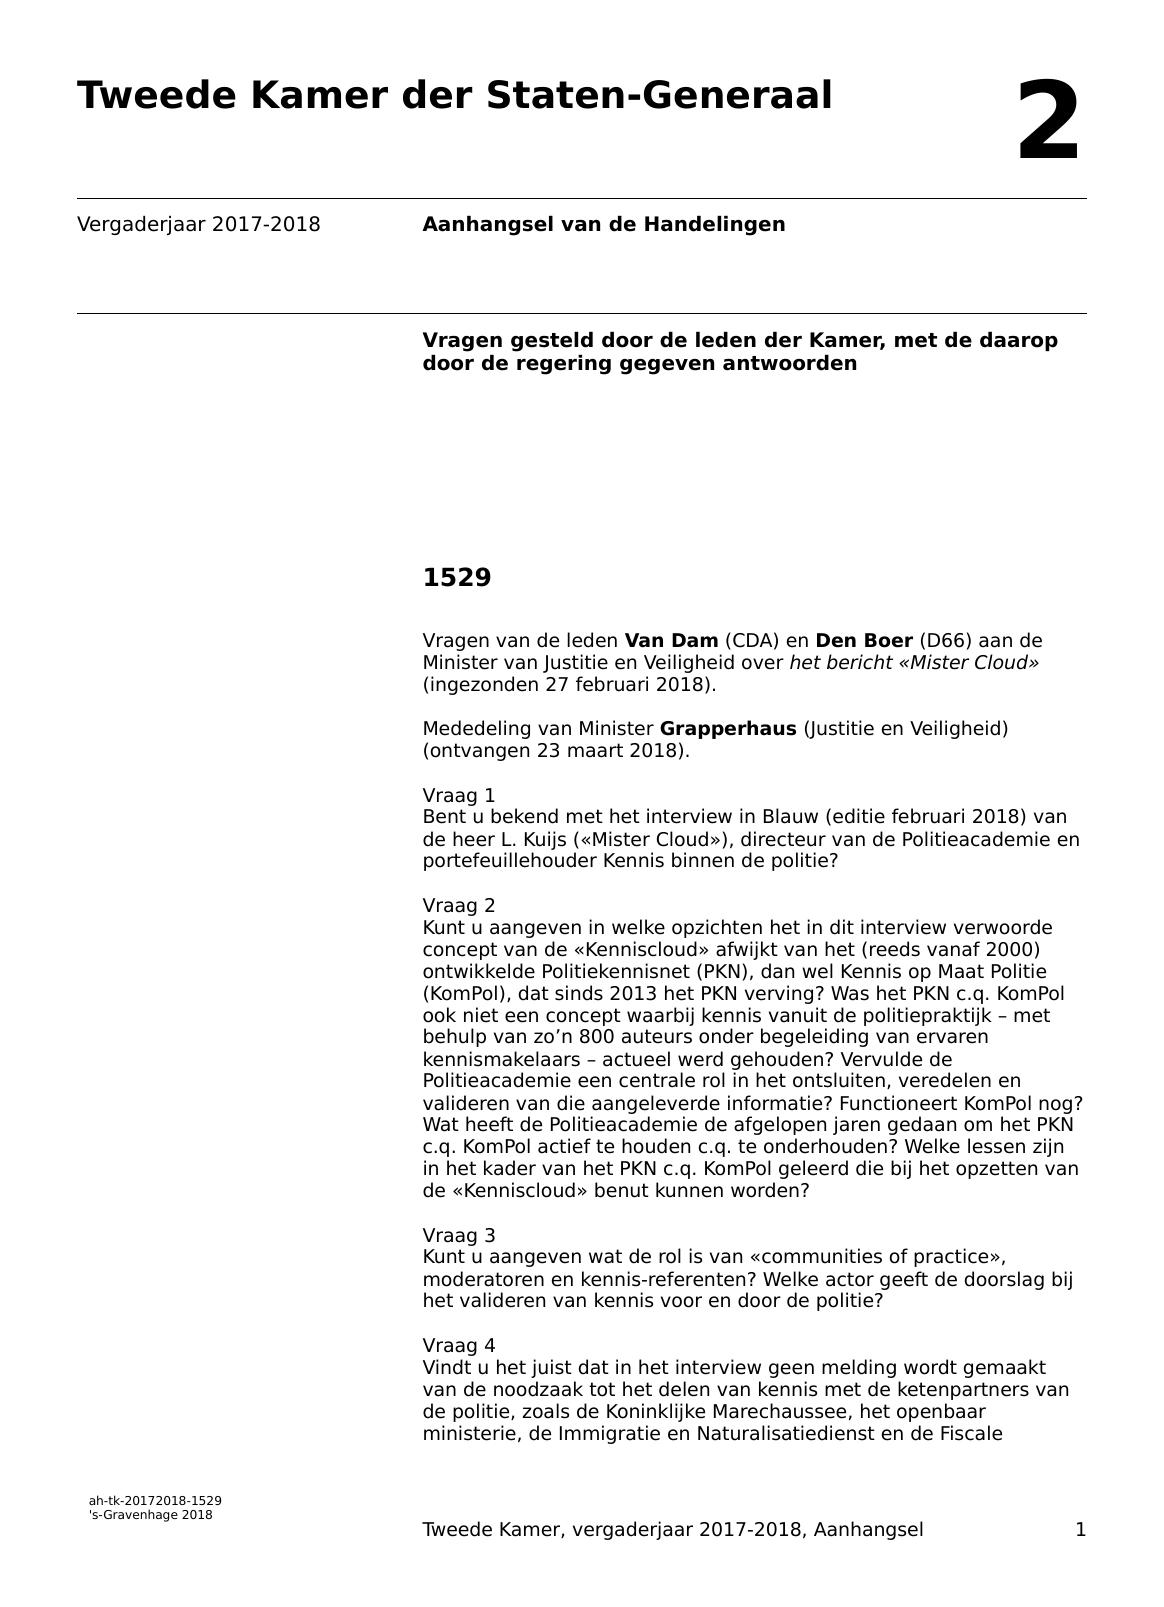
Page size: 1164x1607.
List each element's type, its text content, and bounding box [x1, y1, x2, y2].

text Vraag 2 [422, 894, 1087, 917]
text Bent u bekend met het interview in Blauw (editie februari 2018) van de heer L. Kuijs («Mister Cloud»), directeur van de Politieacademie en portefeuillehouder Kennis binnen de politie? [422, 806, 1087, 872]
text ah-tk-20172018-1529 [88, 1494, 323, 1508]
table_header 2 [886, 59, 1087, 198]
text Vraag 3 [422, 1224, 1087, 1246]
text Vraag 1 [422, 784, 1087, 806]
table_header Tweede Kamer der Staten-Generaal [77, 59, 886, 198]
text Vragen van de leden Van Dam (CDA) en Den Boer (D66) aan de Minister van Justitie en Veiligheid over het bericht «Mister Cloud» (ingezonden 27 februari 2018). [422, 630, 1087, 696]
text 's-Gravenhage 2018 [88, 1508, 323, 1522]
table_cell Vragen gesteld door de leden der Kamer, met de daarop door de regering gegeven antwoorden [422, 314, 1087, 375]
text Vraag 4 [422, 1334, 1087, 1357]
text Mededeling van Minister Grapperhaus (Justitie en Veiligheid) (ontvangen 23 maart 2018). [422, 718, 1087, 762]
table_cell Aanhangsel van de Handelingen [422, 199, 1087, 313]
text Kunt u aangeven in welke opzichten het in dit interview verwoorde concept van de «Kenniscloud» afwijkt van het (reeds vanaf 2000) ontwikkelde Politiekennisnet (PKN), dan wel Kennis op Maat Politie (KomPol), dat sinds 2013 het PKN verving? Was het PKN c.q. KomPol ook niet een concept waarbij kennis vanuit de politiepraktijk – met behulp van zo’n 800 auteurs onder begeleiding van ervaren kennismakelaars – actueel werd gehouden? Vervulde de Politieacademie een centrale rol in het ontsluiten, veredelen en valideren van die aangeleverde informatie? Functioneert KomPol nog? Wat heeft de Politieacademie de afgelopen jaren gedaan om het PKN c.q. KomPol actief te houden c.q. te onderhouden? Welke lessen zijn in het kader van het PKN c.q. KomPol geleerd die bij het opzetten van de «Kenniscloud» benut kunnen worden? [422, 917, 1087, 1202]
table_cell Vergaderjaar 2017-2018 [77, 199, 422, 313]
text 1529 [422, 563, 1087, 592]
text Kunt u aangeven wat de rol is van «communities of practice», moderatoren en kennis-referenten? Welke actor geeft de doorslag bij het valideren van kennis voor en door de politie? [422, 1246, 1087, 1312]
text Vindt u het juist dat in het interview geen melding wordt gemaakt van de noodzaak tot het delen van kennis met de ketenpartners van de politie, zoals de Koninklijke Marechaussee, het openbaar ministerie, de Immigratie en Naturalisatiedienst en de Fiscale [422, 1357, 1087, 1444]
table_cell [77, 314, 422, 375]
